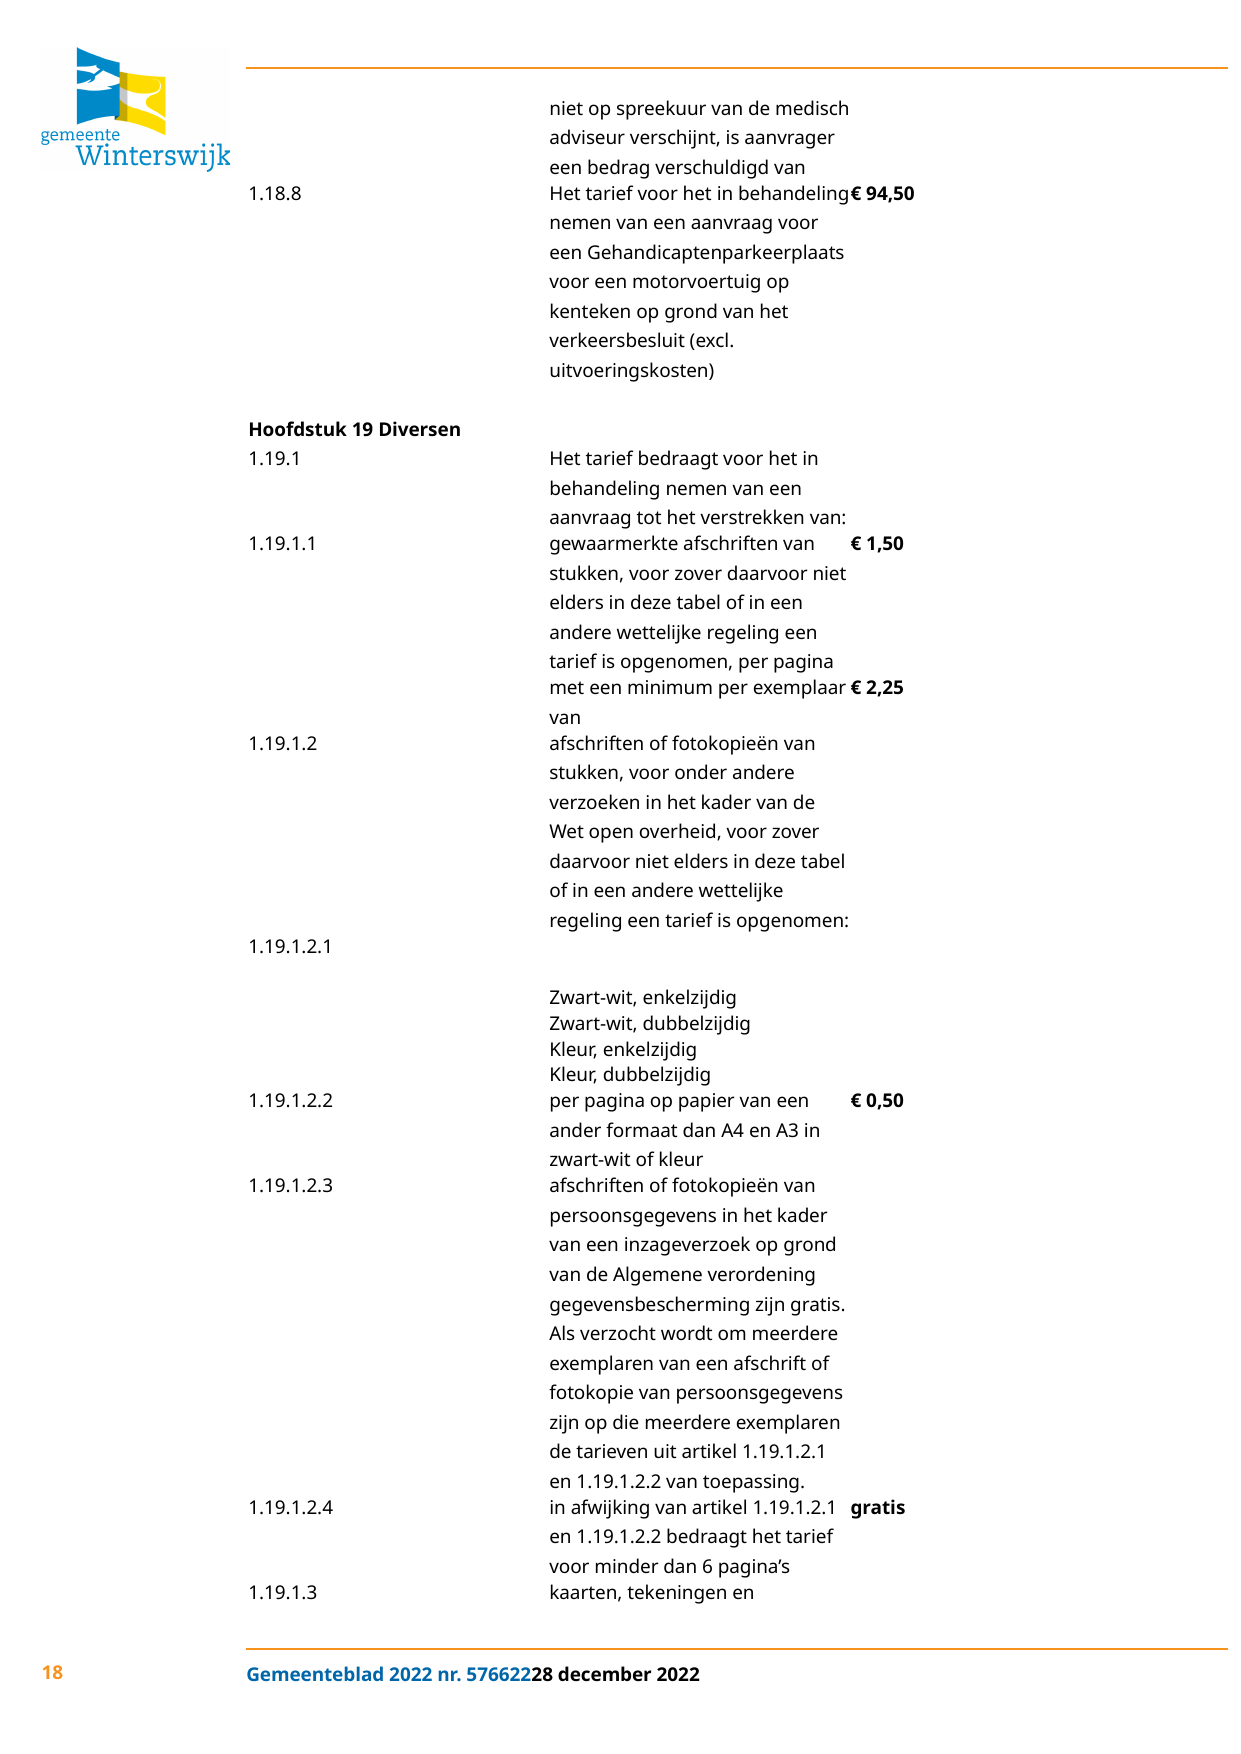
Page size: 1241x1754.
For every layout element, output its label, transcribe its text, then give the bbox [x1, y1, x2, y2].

table_cell Zwart-wit, dubbelzijdig [549, 1010, 850, 1036]
table_cell Het tarief voor het in behandeling nemen van een aanvraag voor een Gehandicaptenparkeerplaats voor een motorvoertuig op kenteken op grond van het verkeersbesluit (excl. uitvoeringskosten) [549, 180, 850, 383]
table_cell € 1,50 [850, 530, 1152, 674]
table_cell 1.18.8 [248, 180, 549, 383]
table_cell Kleur, enkelzijdig [549, 1036, 850, 1062]
table_header Het tarief bedraagt voor het in behandeling nemen van een aanvraag tot het verstrekken van: [549, 445, 850, 530]
table_cell gratis [850, 1494, 1152, 1579]
table_header [850, 445, 1152, 530]
table_cell niet op spreekuur van de medisch adviseur verschijnt, is aanvrager een bedrag verschuldigd van [549, 95, 850, 180]
table_cell [248, 95, 549, 180]
table_cell [850, 933, 1152, 1087]
table_cell [850, 1579, 1152, 1604]
table_header [549, 959, 850, 984]
table_cell 1.19.1.2 [248, 730, 549, 933]
table_cell 1.19.1.2.1 [248, 933, 549, 1087]
table_cell met een minimum per exemplaar van [549, 674, 850, 730]
table_cell afschriften of fotokopieën van persoonsgegevens in het kader van een inzageverzoek op grond van de Algemene verordening gegevensbescherming zijn gratis. Als verzocht wordt om meerdere exemplaren van een afschrift of fotokopie van persoonsgegevens zijn op die meerdere exemplaren de tarieven uit artikel 1.19.1.2.1 en 1.19.1.2.2 van toepassing. [549, 1173, 850, 1494]
picture [225, 153, 231, 162]
table_cell 1.19.1.3 [248, 1579, 549, 1604]
table_cell Kleur, dubbelzijdig [549, 1062, 850, 1087]
table_cell 1.19.1.1 [248, 530, 549, 674]
table_cell [549, 933, 850, 959]
table_cell [850, 95, 1152, 180]
table_cell Zwart-wit, enkelzijdig [549, 985, 850, 1010]
table_cell 1.19.1.2.4 [248, 1494, 549, 1579]
table_header 1.19.1 [248, 445, 549, 530]
table_cell [850, 1173, 1152, 1494]
table_cell [850, 730, 1152, 933]
picture [41, 47, 231, 172]
table_cell gewaarmerkte afschriften van stukken, voor zover daarvoor niet elders in deze tabel of in een andere wettelijke regeling een tarief is opgenomen, per pagina [549, 530, 850, 674]
table_cell € 94,50 [850, 180, 1152, 383]
table_cell 1.19.1.2.2 [248, 1088, 549, 1172]
table_cell kaarten, tekeningen en [549, 1579, 850, 1604]
table_cell afschriften of fotokopieën van stukken, voor onder andere verzoeken in het kader van de Wet open overheid, voor zover daarvoor niet elders in deze tabel of in een andere wettelijke regeling een tarief is opgenomen: [549, 730, 850, 933]
table_cell per pagina op papier van een ander formaat dan A4 en A3 in zwart-wit of kleur [549, 1088, 850, 1172]
table_cell 1.19.1.2.3 [248, 1173, 549, 1494]
text Hoofdstuk 19 Diversen [248, 416, 1152, 441]
table_cell € 2,25 [850, 674, 1152, 730]
table_cell € 0,50 [850, 1088, 1152, 1172]
table_cell [248, 674, 549, 730]
table_cell in afwijking van artikel 1.19.1.2.1 en 1.19.1.2.2 bedraagt het tarief voor minder dan 6 pagina’s [549, 1494, 850, 1579]
